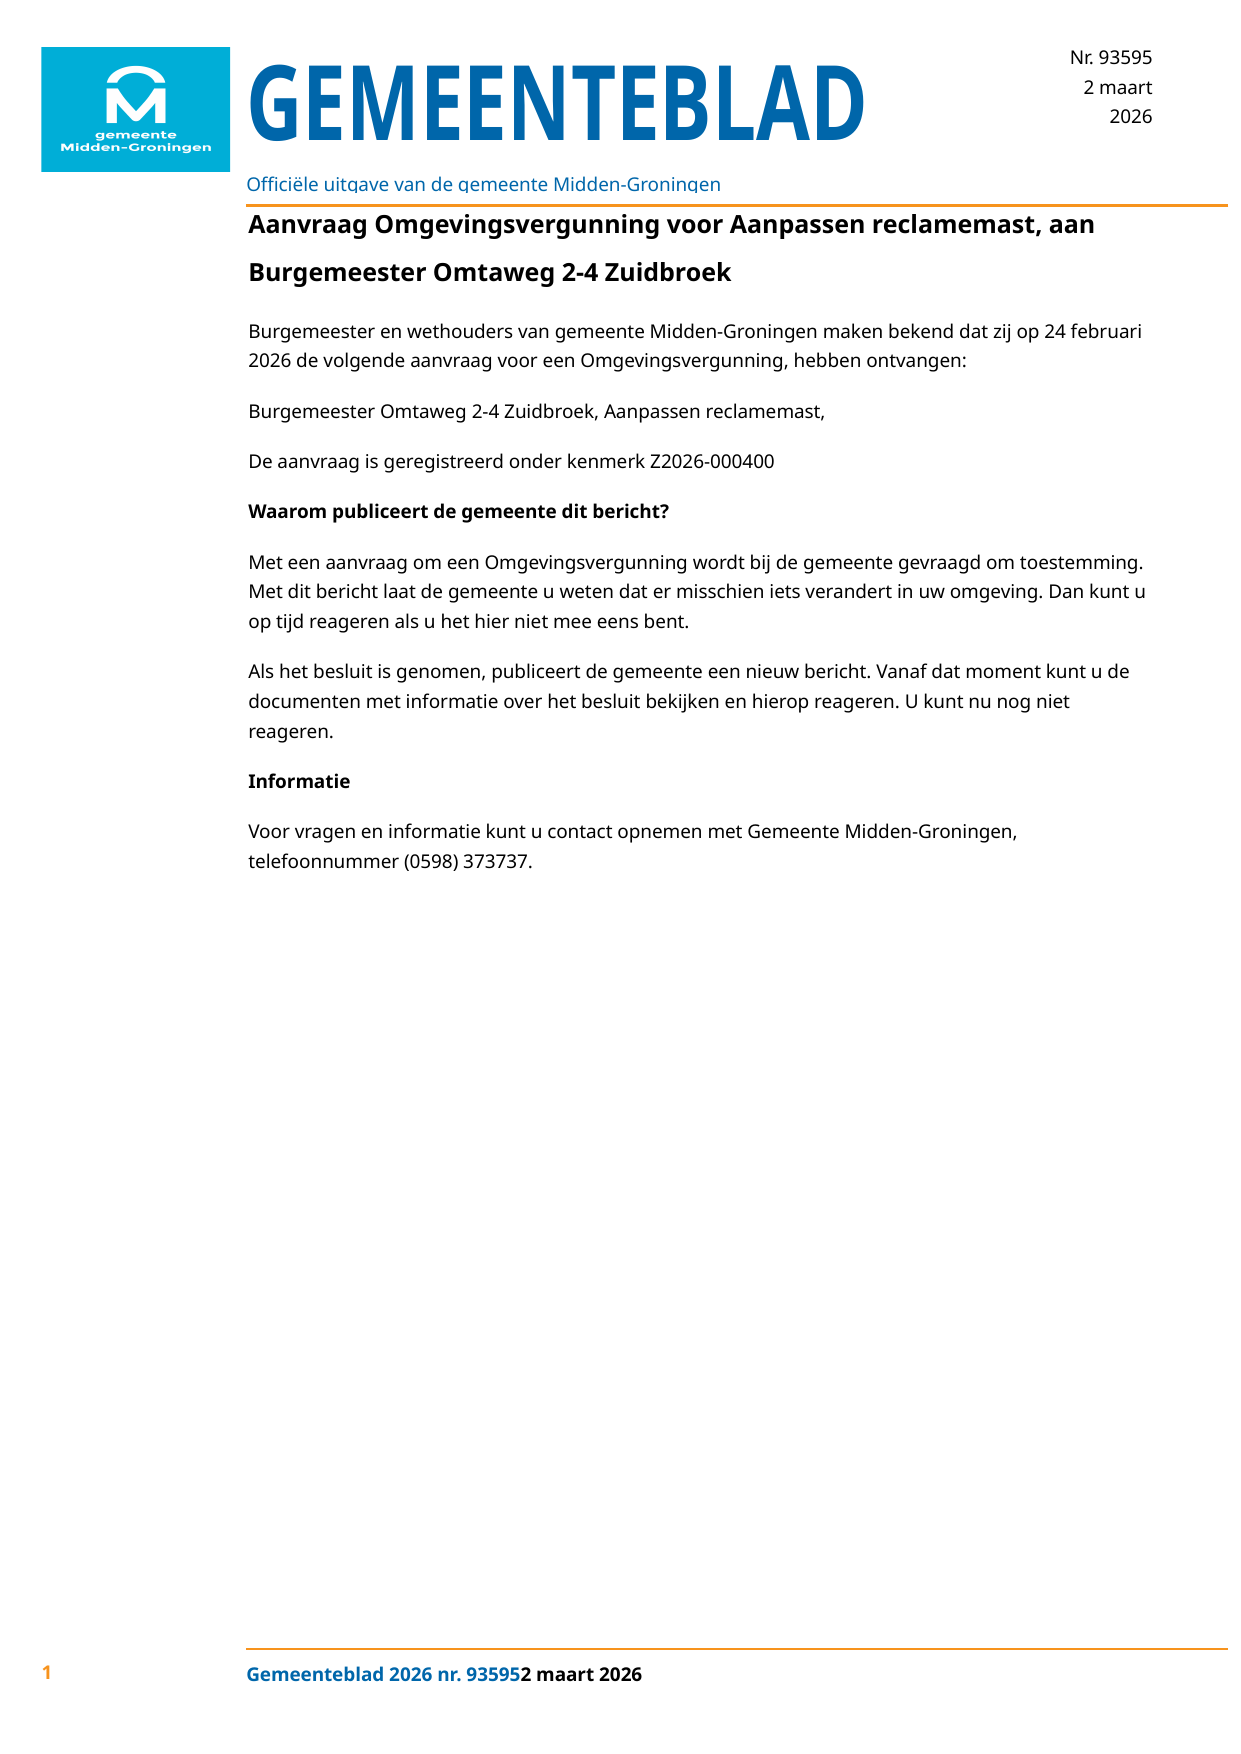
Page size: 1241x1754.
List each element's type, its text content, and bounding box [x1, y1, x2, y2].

text Voor vragen en informatie kunt u contact opnemen met Gemeente Midden-Groningen, telefoonnummer (0598) 373737. [248, 819, 1152, 874]
text Burgemeester en wethouders van gemeente Midden-Groningen maken bekend dat zij op 24 februari 2026 de volgende aanvraag voor een Omgevingsvergunning, hebben ontvangen: [248, 318, 1152, 373]
text De aanvraag is geregistreerd onder kenmerk Z2026-000400 [248, 448, 1152, 474]
text Aanvraag Omgevingsvergunning voor Aanpassen reclamemast, aan Burgemeester Omtaweg 2-4 Zuidbroek [248, 207, 1152, 288]
picture [107, 89, 165, 122]
text Burgemeester Omtaweg 2-4 Zuidbroek, Aanpassen reclamemast, [248, 398, 1152, 424]
text Waarom publiceert de gemeente dit bericht? [248, 499, 1152, 524]
picture [184, 146, 190, 153]
text Met een aanvraag om een Omgevingsvergunning wordt bij de gemeente gevraagd om toestemming. Met dit bericht laat de gemeente u weten dat er misschien iets verandert in uw omgeving. Dan kunt u op tijd reageren als u het hier niet mee eens bent. [248, 549, 1152, 634]
text Informatie [248, 768, 1152, 794]
text Als het besluit is genomen, publiceert de gemeente een nieuw bericht. Vanaf dat moment kunt u de documenten met informatie over het besluit bekijken en hierop reageren. U kunt nu nog niet reageren. [248, 659, 1152, 744]
picture [108, 66, 164, 82]
